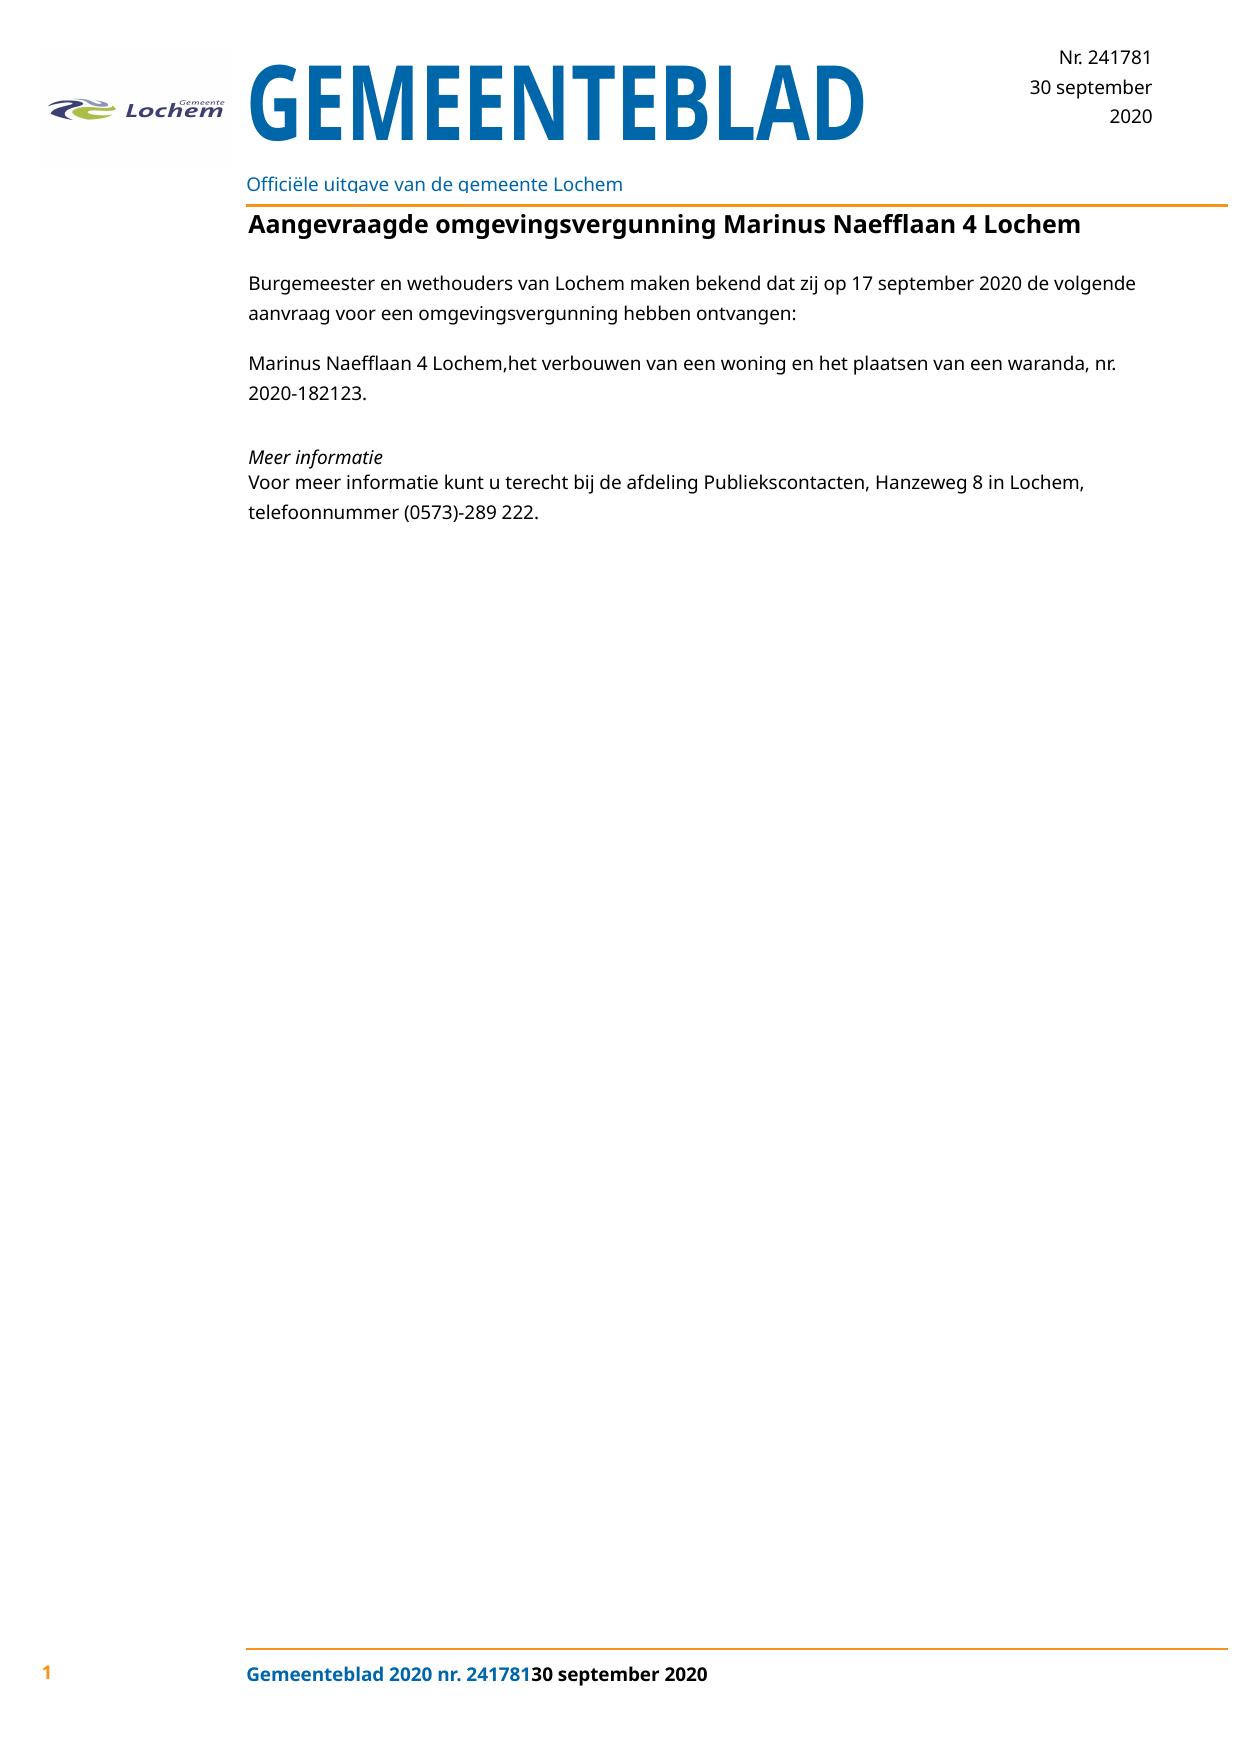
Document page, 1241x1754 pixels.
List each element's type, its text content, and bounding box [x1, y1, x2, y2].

picture [41, 47, 231, 172]
text Meer informatie [248, 444, 1152, 469]
text Marinus Naefflaan 4 Lochem,het verbouwen van een woning en het plaatsen van een waranda, nr. 2020-182123. [248, 350, 1152, 406]
text Aangevraagde omgevingsvergunning Marinus Naefflaan 4 Lochem [248, 207, 1152, 241]
text Burgemeester en wethouders van Lochem maken bekend dat zij op 17 september 2020 de volgende aanvraag voor een omgevingsvergunning hebben ontvangen: [248, 270, 1152, 326]
text Voor meer informatie kunt u terecht bij de afdeling Publiekscontacten, Hanzeweg 8 in Lochem, telefoonnummer (0573)-289 222. [248, 469, 1152, 525]
